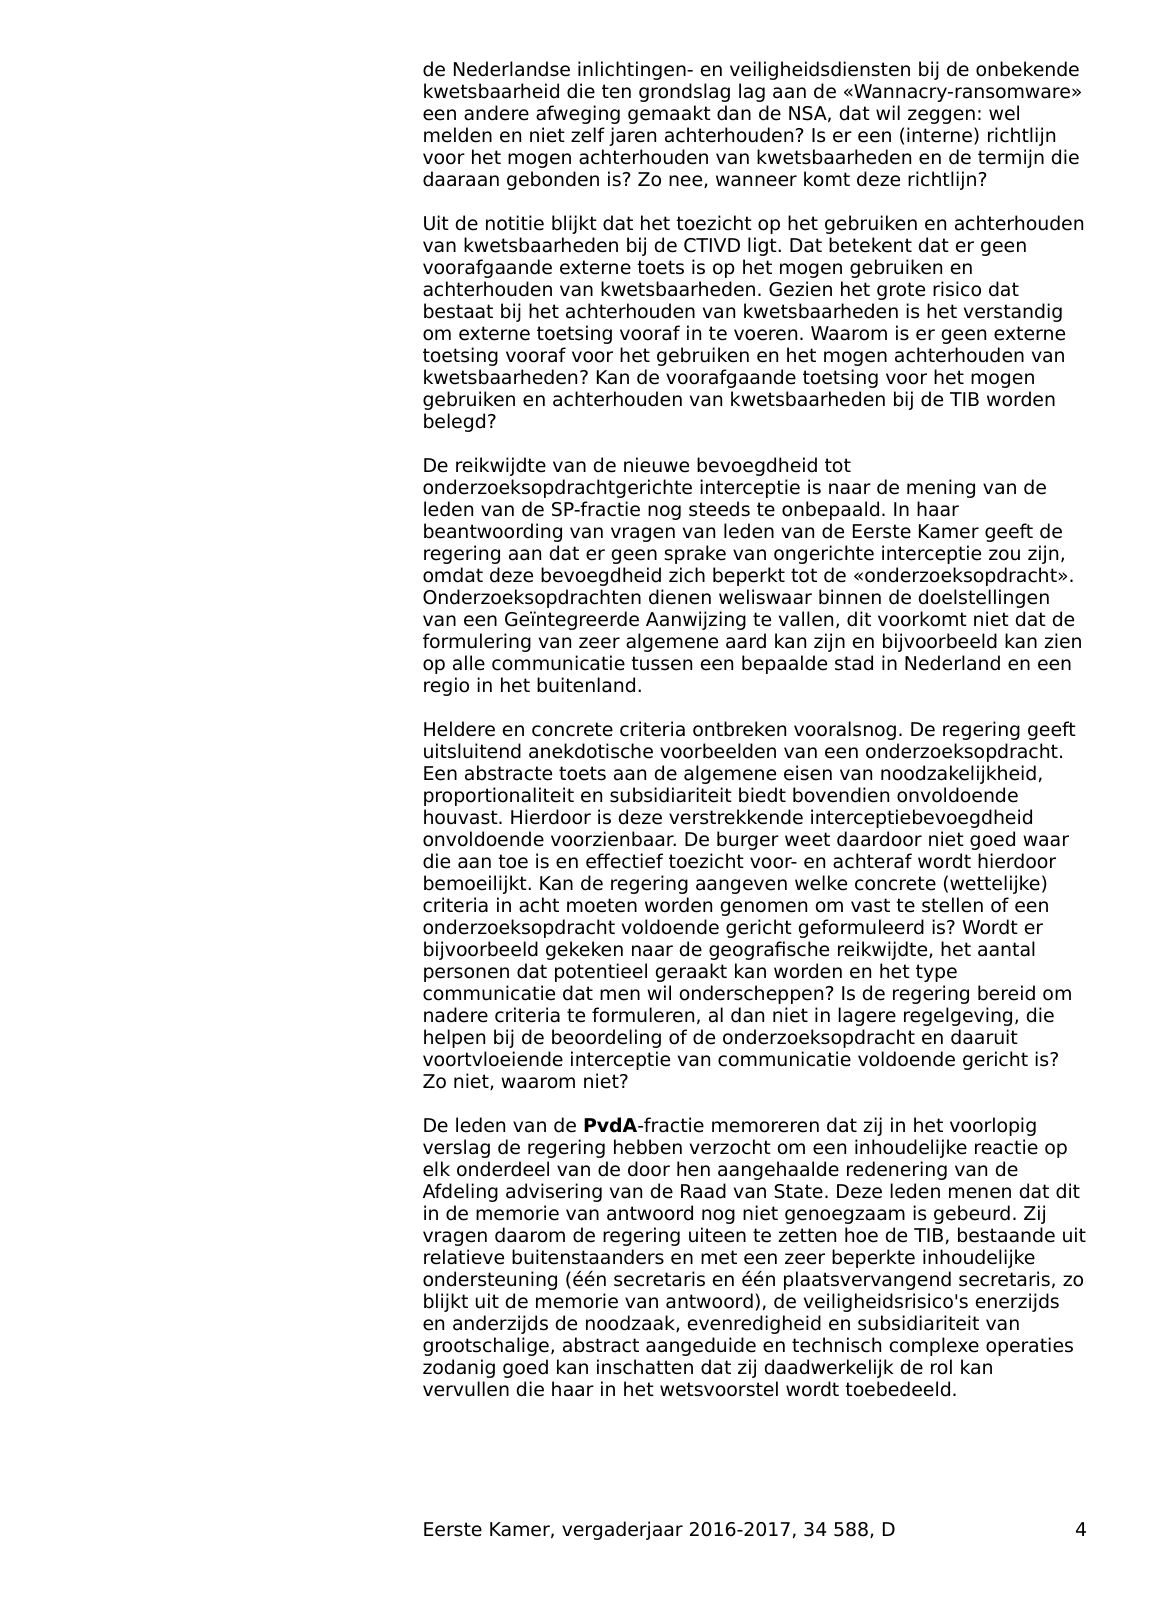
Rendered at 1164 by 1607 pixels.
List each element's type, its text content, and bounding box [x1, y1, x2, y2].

text Uit de notitie blijkt dat het toezicht op het gebruiken en achterhouden van kwetsbaarheden bij de CTIVD ligt. Dat betekent dat er geen voorafgaande externe toets is op het mogen gebruiken en achterhouden van kwetsbaarheden. Gezien het grote risico dat bestaat bij het achterhouden van kwetsbaarheden is het verstandig om externe toetsing vooraf in te voeren. Waarom is er geen externe toetsing vooraf voor het gebruiken en het mogen achterhouden van kwetsbaarheden? Kan de voorafgaande toetsing voor het mogen gebruiken en achterhouden van kwetsbaarheden bij de TIB worden belegd? [422, 213, 1087, 433]
text de Nederlandse inlichtingen- en veiligheidsdiensten bij de onbekende kwetsbaarheid die ten grondslag lag aan de «Wannacry-ransomware» een andere afweging gemaakt dan de NSA, dat wil zeggen: wel melden en niet zelf jaren achterhouden? Is er een (interne) richtlijn voor het mogen achterhouden van kwetsbaarheden en de termijn die daaraan gebonden is? Zo nee, wanneer komt deze richtlijn? [422, 59, 1087, 191]
text De leden van de PvdA-fractie memoreren dat zij in het voorlopig verslag de regering hebben verzocht om een inhoudelijke reactie op elk onderdeel van de door hen aangehaalde redenering van de Afdeling advisering van de Raad van State. Deze leden menen dat dit in de memorie van antwoord nog niet genoegzaam is gebeurd. Zij vragen daarom de regering uiteen te zetten hoe de TIB, bestaande uit relatieve buitenstaanders en met een zeer beperkte inhoudelijke ondersteuning (één secretaris en één plaatsvervangend secretaris, zo blijkt uit de memorie van antwoord), de veiligheidsrisico's enerzijds en anderzijds de noodzaak, evenredigheid en subsidiariteit van grootschalige, abstract aangeduide en technisch complexe operaties zodanig goed kan inschatten dat zij daadwerkelijk de rol kan vervullen die haar in het wetsvoorstel wordt toebedeeld. [422, 1115, 1087, 1401]
text De reikwijdte van de nieuwe bevoegdheid tot onderzoeksopdrachtgerichte interceptie is naar de mening van de leden van de SP-fractie nog steeds te onbepaald. In haar beantwoording van vragen van leden van de Eerste Kamer geeft de regering aan dat er geen sprake van ongerichte interceptie zou zijn, omdat deze bevoegdheid zich beperkt tot de «onderzoeksopdracht». Onderzoeksopdrachten dienen weliswaar binnen de doelstellingen van een Geïntegreerde Aanwijzing te vallen, dit voorkomt niet dat de formulering van zeer algemene aard kan zijn en bijvoorbeeld kan zien op alle communicatie tussen een bepaalde stad in Nederland en een regio in het buitenland. [422, 455, 1087, 697]
text Heldere en concrete criteria ontbreken vooralsnog. De regering geeft uitsluitend anekdotische voorbeelden van een onderzoeksopdracht. Een abstracte toets aan de algemene eisen van noodzakelijkheid, proportionaliteit en subsidiariteit biedt bovendien onvoldoende houvast. Hierdoor is deze verstrekkende interceptiebevoegdheid onvoldoende voorzienbaar. De burger weet daardoor niet goed waar die aan toe is en effectief toezicht voor- en achteraf wordt hierdoor bemoeilijkt. Kan de regering aangeven welke concrete (wettelijke) criteria in acht moeten worden genomen om vast te stellen of een onderzoeksopdracht voldoende gericht geformuleerd is? Wordt er bijvoorbeeld gekeken naar de geografische reikwijdte, het aantal personen dat potentieel geraakt kan worden en het type communicatie dat men wil onderscheppen? Is de regering bereid om nadere criteria te formuleren, al dan niet in lagere regelgeving, die helpen bij de beoordeling of de onderzoeksopdracht en daaruit voortvloeiende interceptie van communicatie voldoende gericht is? Zo niet, waarom niet? [422, 719, 1087, 1093]
